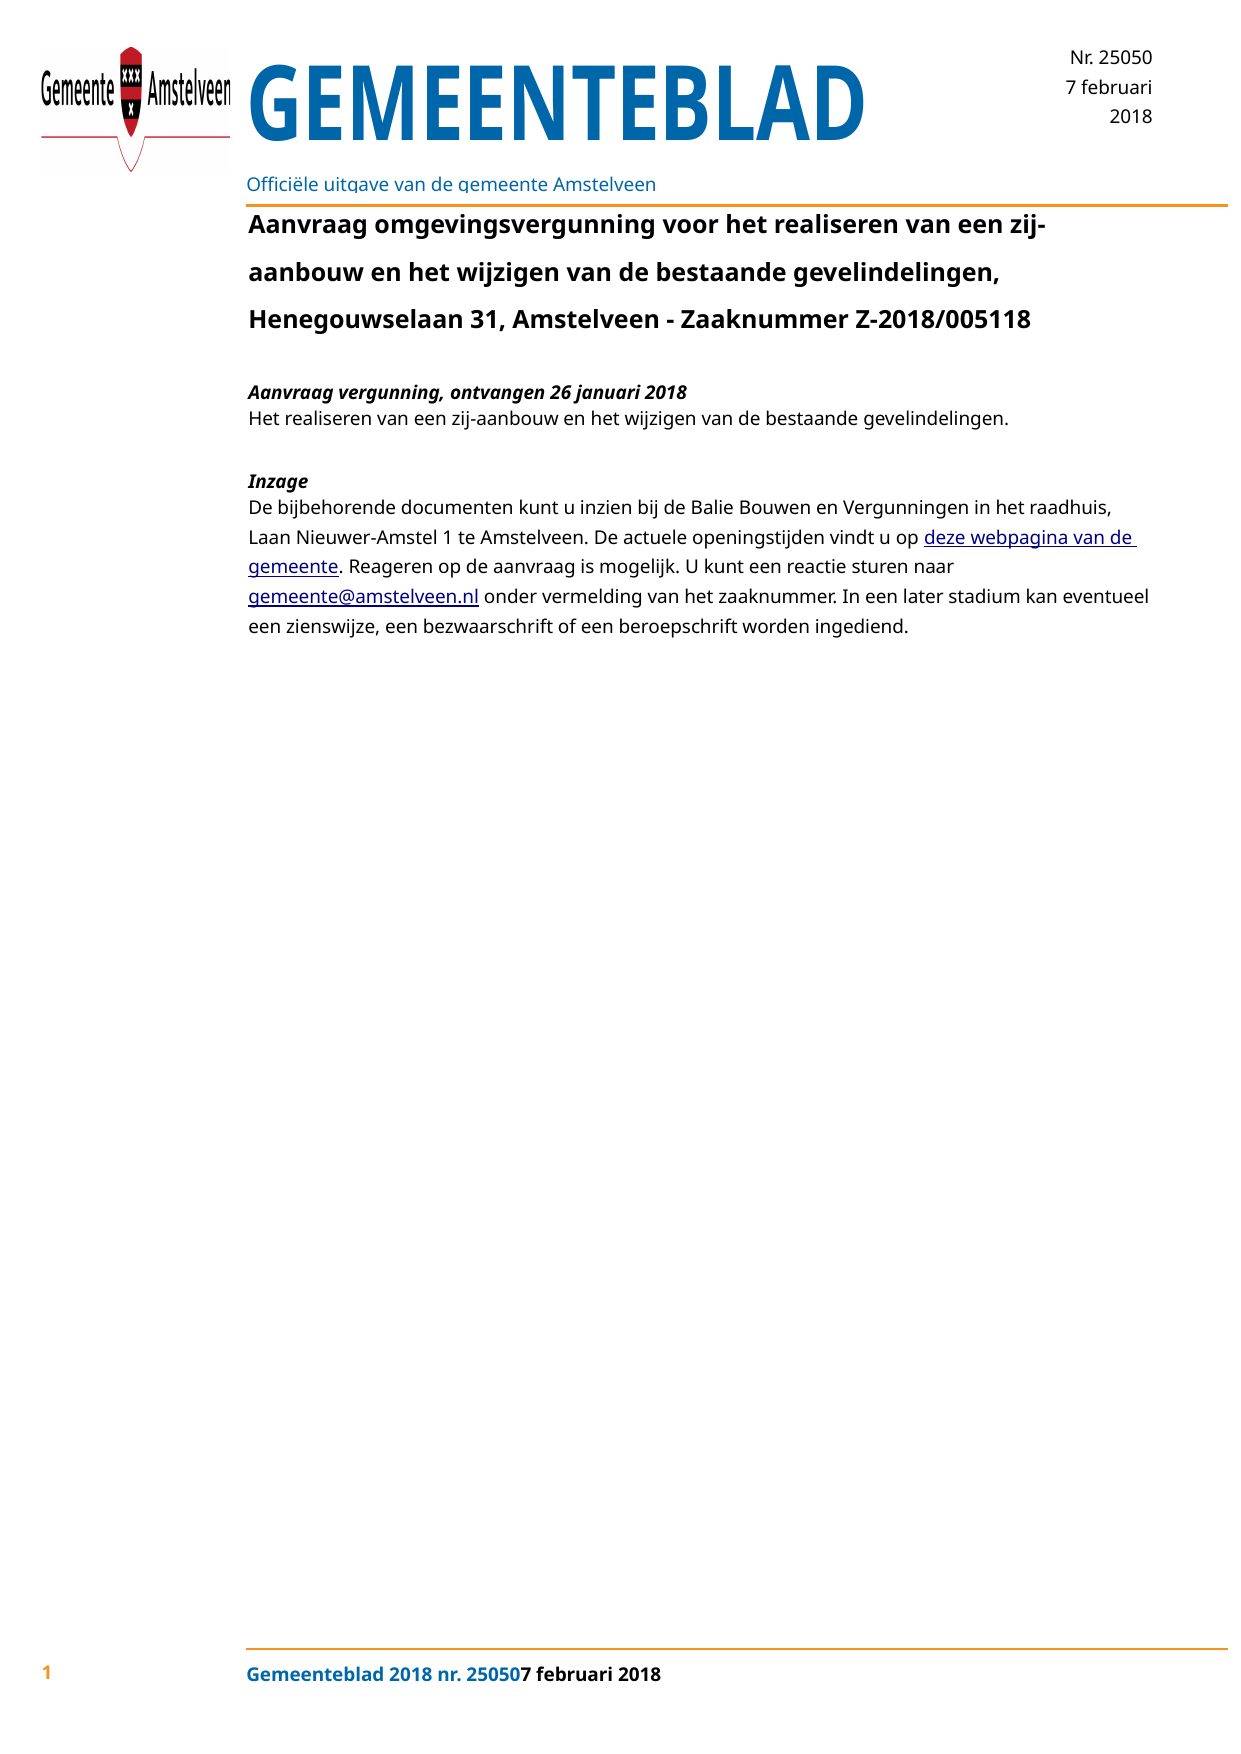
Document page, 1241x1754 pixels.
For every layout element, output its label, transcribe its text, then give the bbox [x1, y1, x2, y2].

text Het realiseren van een zij-aanbouw en het wijzigen van de bestaande gevelindelingen. [248, 405, 1152, 431]
picture [41, 47, 231, 172]
text Aanvraag omgevingsvergunning voor het realiseren van een zij-aanbouw en het wijzigen van de bestaande gevelindelingen, Henegouwselaan 31, Amstelveen - Zaaknummer Z-2018/005118 [248, 207, 1152, 336]
text De bijbehorende documenten kunt u inzien bij de Balie Bouwen en Vergunningen in het raadhuis, Laan Nieuwer-Amstel 1 te Amstelveen. De actuele openingstijden vindt u op deze webpagina van de gemeente. Reageren op de aanvraag is mogelijk. U kunt een reactie sturen naar gemeente@amstelveen.nl onder vermelding van het zaaknummer. In een later stadium kan eventueel een zienswijze, een bezwaarschrift of een beroepschrift worden ingediend. [248, 494, 1152, 638]
text Aanvraag vergunning, ontvangen 26 januari 2018 [248, 379, 1152, 405]
text Inzage [248, 469, 1152, 494]
